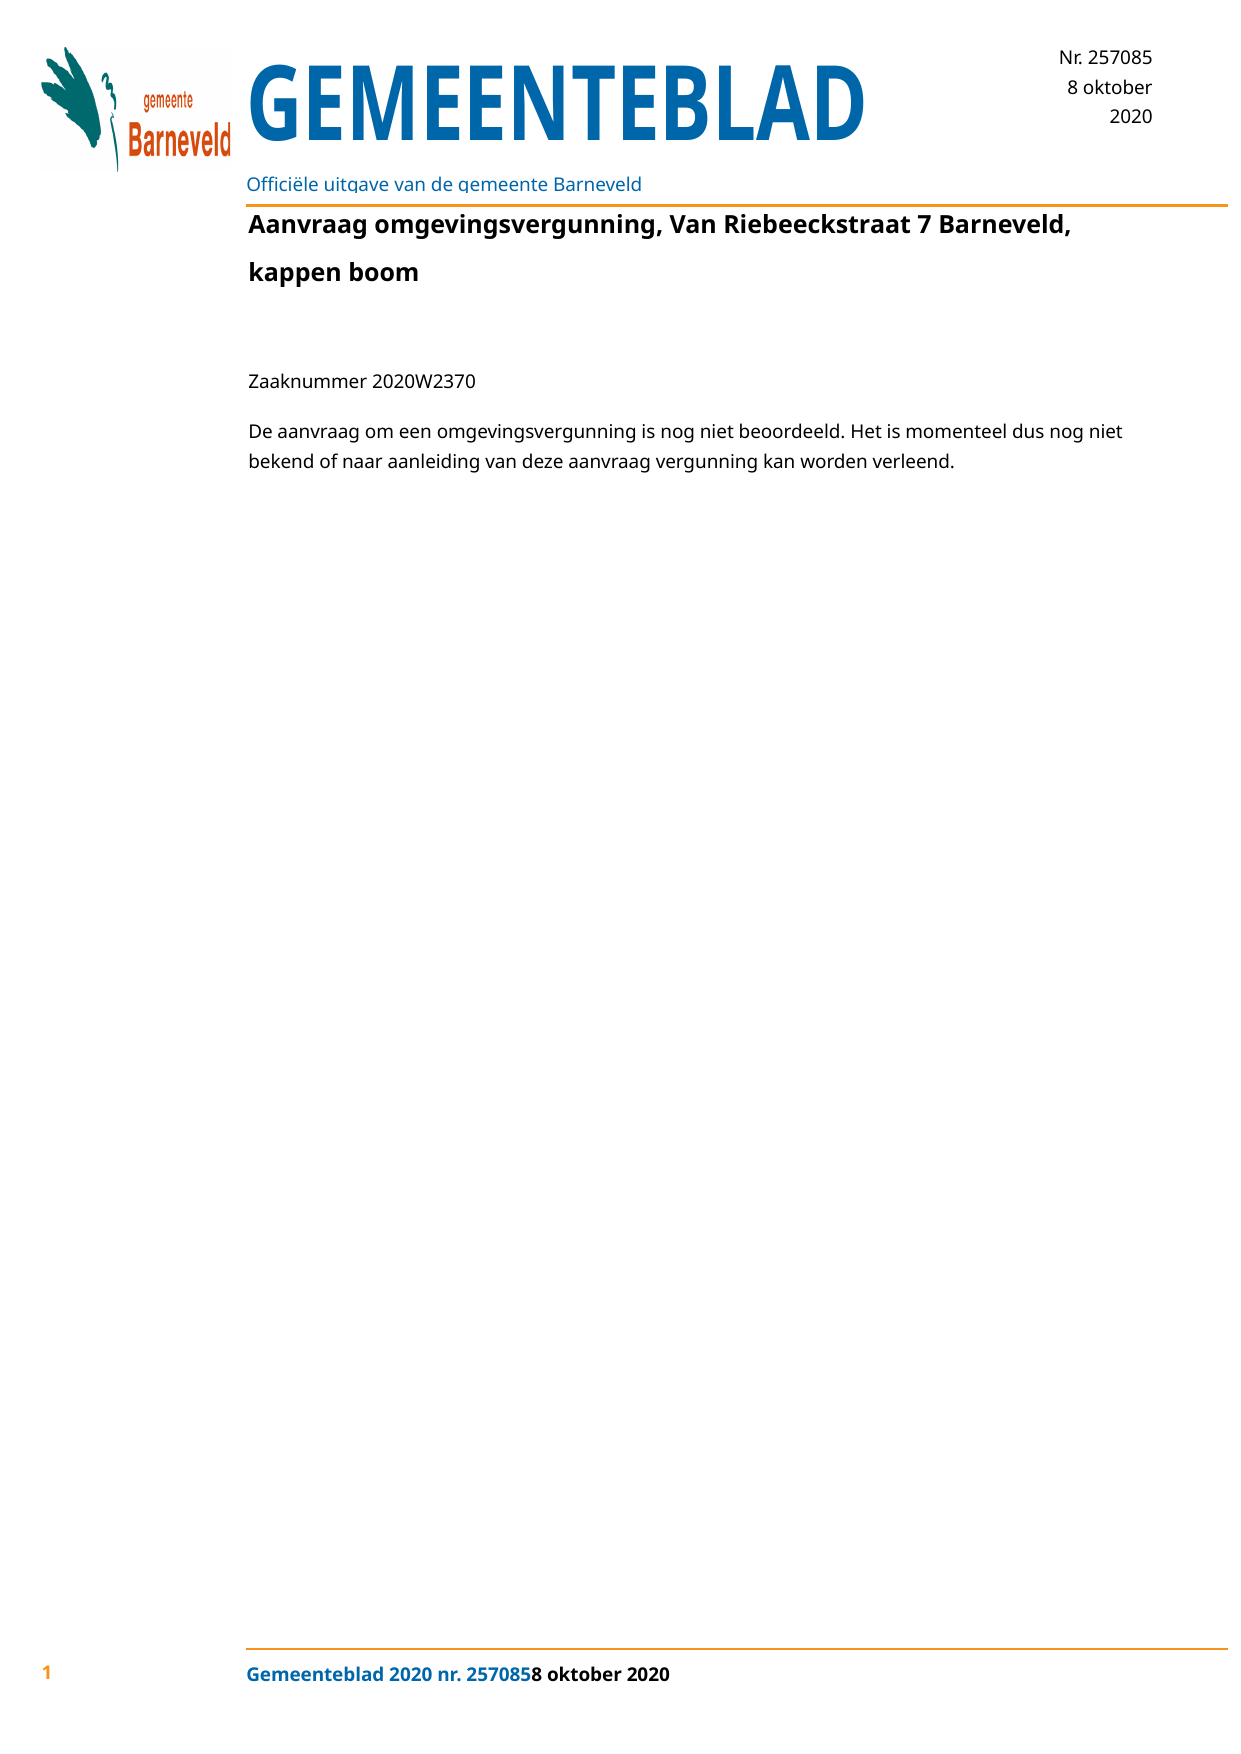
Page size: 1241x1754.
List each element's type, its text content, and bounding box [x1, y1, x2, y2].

text Zaaknummer 2020W2370 [248, 368, 1152, 394]
picture [41, 47, 231, 172]
text Aanvraag omgevingsvergunning, Van Riebeeckstraat 7 Barneveld, kappen boom [248, 207, 1152, 288]
text De aanvraag om een omgevingsvergunning is nog niet beoordeeld. Het is momenteel dus nog niet bekend of naar aanleiding van deze aanvraag vergunning kan worden verleend. [248, 419, 1152, 474]
